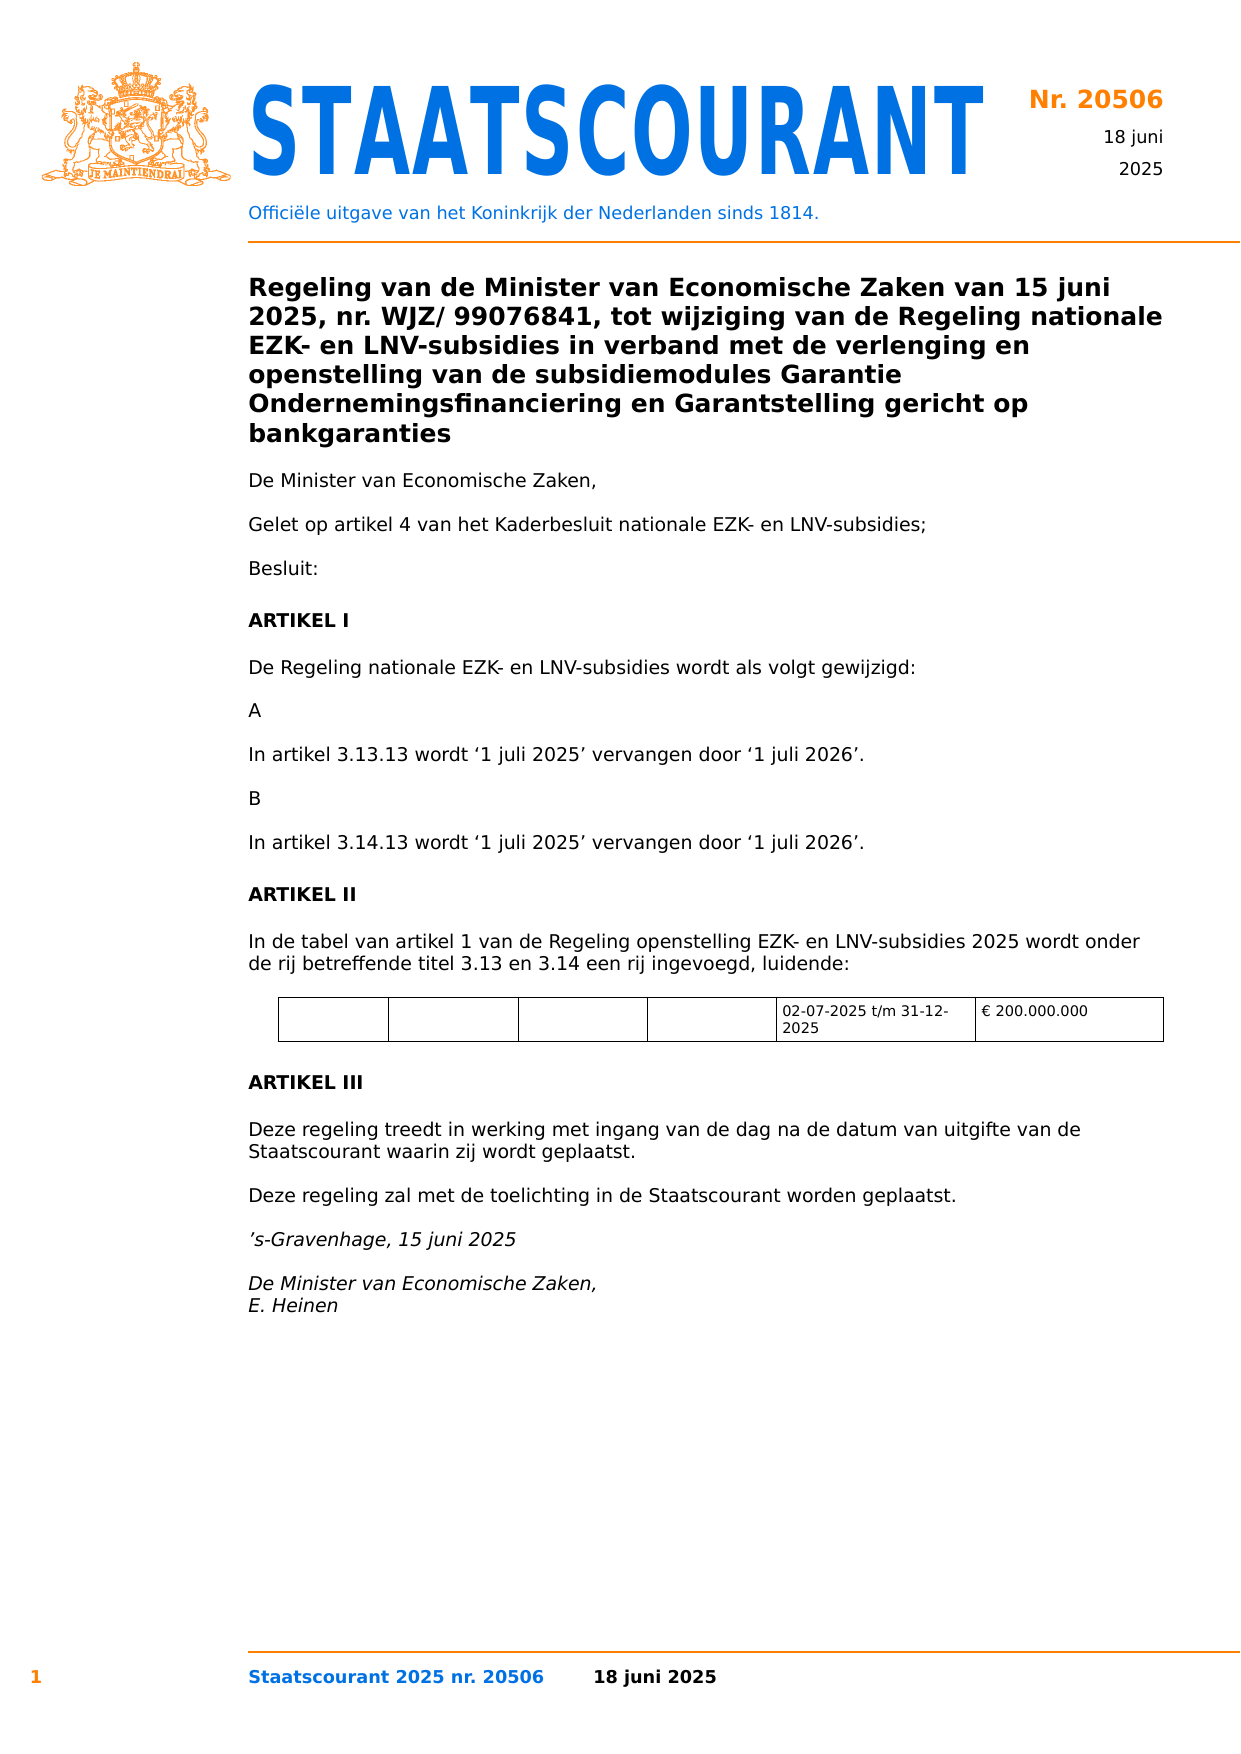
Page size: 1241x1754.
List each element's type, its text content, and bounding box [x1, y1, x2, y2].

table_header STAATSCOURANT [248, 62, 998, 203]
table_cell Officiële uitgave van het Koninkrijk der Nederlanden sinds 1814. [248, 203, 1240, 241]
text De Minister van Economische Zaken, [248, 470, 1163, 492]
table_header [648, 998, 776, 1041]
text De Regeling nationale EZK- en LNV-subsidies wordt als volgt gewijzigd: [248, 657, 1163, 678]
text In artikel 3.13.13 wordt ‘1 juli 2025’ vervangen door ‘1 juli 2026’. [248, 744, 1163, 766]
table_cell 18 juni [998, 121, 1240, 153]
subtitle ARTIKEL II [248, 884, 1163, 906]
table_header 02-07-2025 t/m 31-12-2025 [777, 998, 975, 1041]
table_header [389, 998, 518, 1041]
subtitle ARTIKEL III [248, 1072, 1163, 1094]
subtitle Regeling van de Minister van Economische Zaken van 15 juni 2025, nr. WJZ/ 99076841, tot wijziging van de Regeling nationale EZK- en LNV-subsidies in verband met de verlenging en openstelling van de subsidiemodules Garantie Ondernemingsfinanciering en Garantstelling gericht op bankgaranties [248, 273, 1163, 448]
text In de tabel van artikel 1 van de Regeling openstelling EZK- en LNV-subsidies 2025 wordt onder de rij betreffende titel 3.13 en 3.14 een rij ingevoegd, luidende: [248, 931, 1163, 975]
table_header Nr. 20506 [998, 62, 1240, 121]
table_header [279, 998, 388, 1041]
text B [248, 788, 1163, 810]
picture [41, 62, 231, 186]
subtitle ARTIKEL I [248, 609, 1163, 632]
text Gelet op artikel 4 van het Kaderbesluit nationale EZK- en LNV-subsidies; [248, 514, 1163, 536]
table_header € 200.000.000 [976, 998, 1163, 1041]
text In artikel 3.14.13 wordt ‘1 juli 2025’ vervangen door ‘1 juli 2026’. [248, 832, 1163, 854]
text Besluit: [248, 558, 1163, 579]
table_cell 2025 [998, 153, 1240, 203]
text Deze regeling zal met de toelichting in de Staatscourant worden geplaatst. [248, 1185, 1163, 1207]
table_header [25, 62, 248, 241]
text De Minister van Economische Zaken, E. Heinen [248, 1273, 1163, 1317]
text Deze regeling treedt in werking met ingang van de dag na de datum van uitgifte van de Staatscourant waarin zij wordt geplaatst. [248, 1119, 1163, 1163]
table_header [519, 998, 647, 1041]
text A [248, 700, 1163, 722]
text ’s-Gravenhage, 15 juni 2025 [248, 1229, 1163, 1251]
